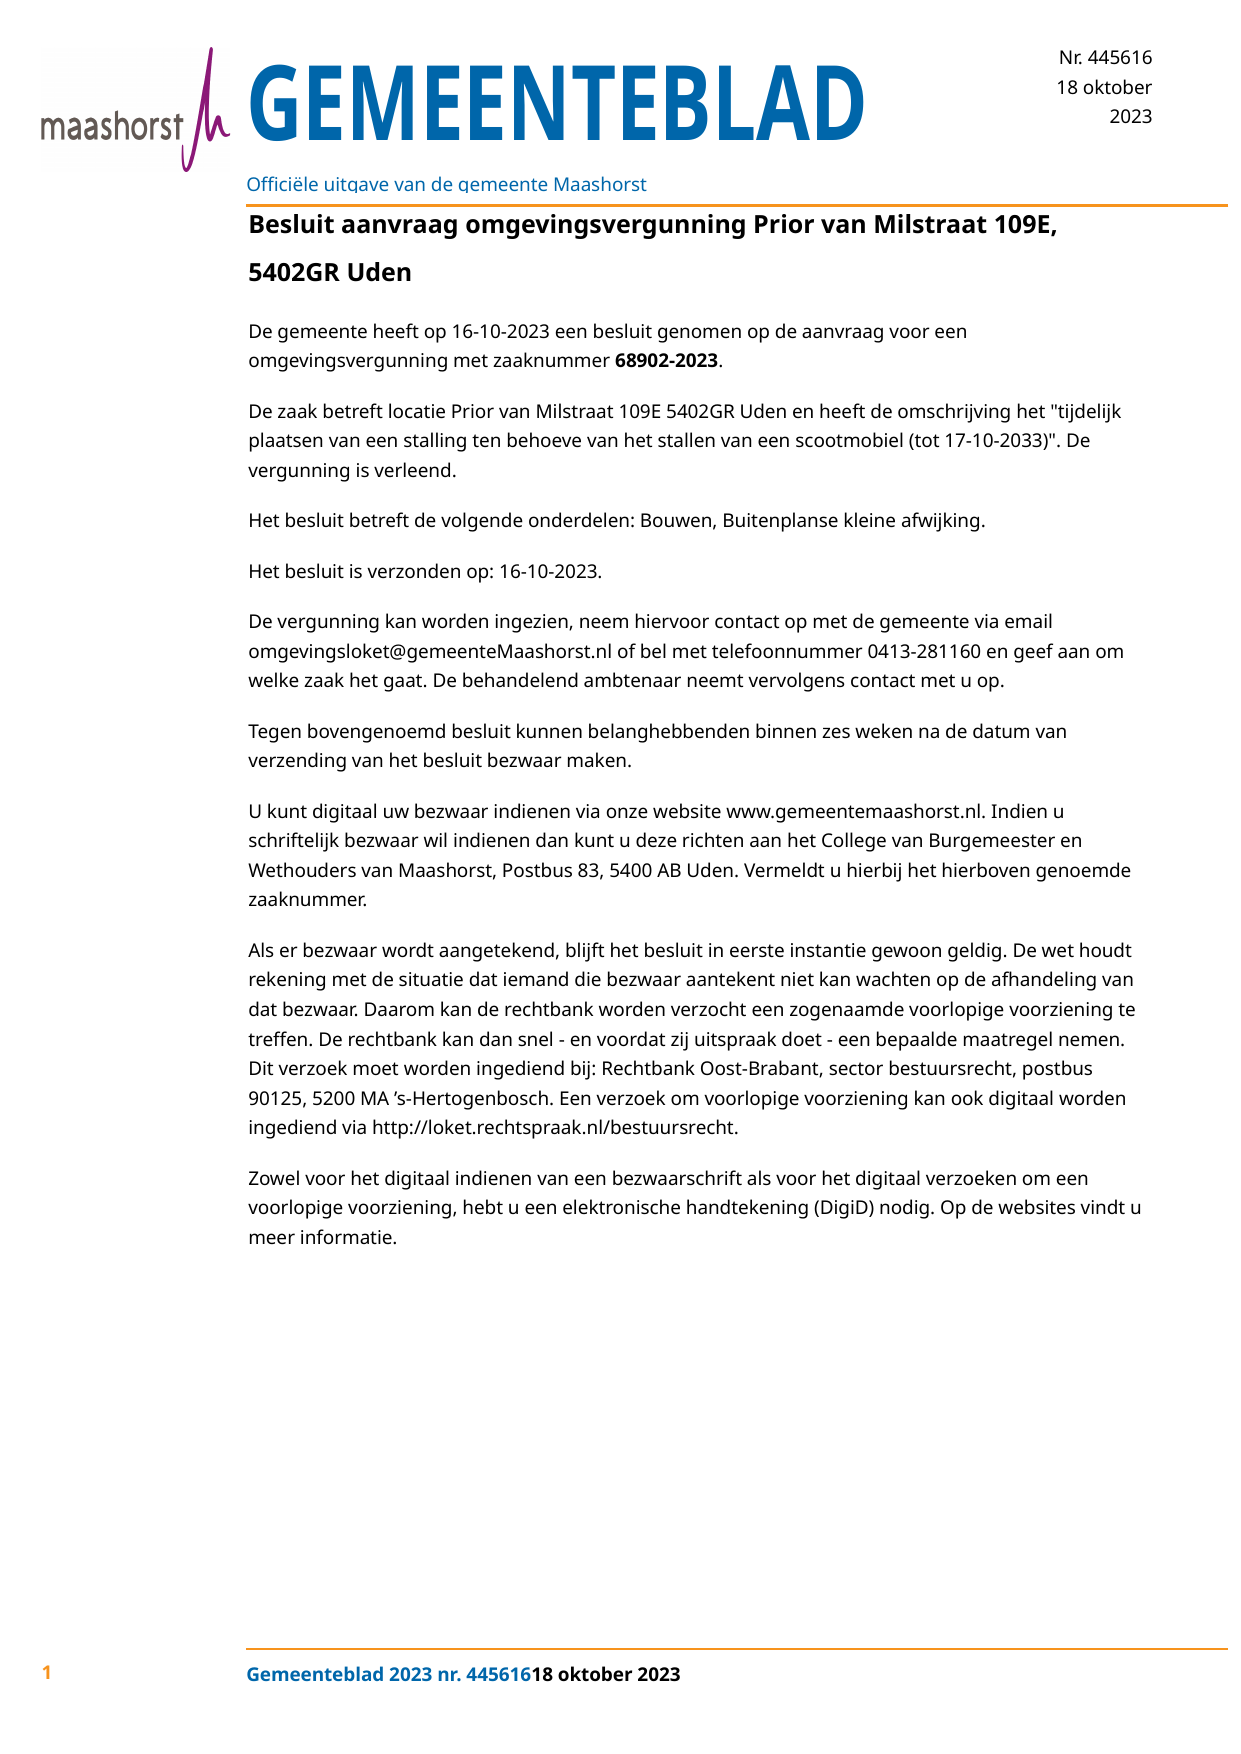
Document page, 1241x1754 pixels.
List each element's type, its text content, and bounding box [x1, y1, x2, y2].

text De vergunning kan worden ingezien, neem hiervoor contact op met de gemeente via email omgevingsloket@gemeenteMaashorst.nl of bel met telefoonnummer 0413-281160 en geef aan om welke zaak het gaat. De behandelend ambtenaar neemt vervolgens contact met u op. [248, 608, 1152, 693]
text Het besluit is verzonden op: 16-10-2023. [248, 558, 1152, 584]
text De gemeente heeft op 16-10-2023 een besluit genomen op de aanvraag voor een omgevingsvergunning met zaaknummer 68902-2023. [248, 318, 1152, 373]
text De zaak betreft locatie Prior van Milstraat 109E 5402GR Uden en heeft de omschrijving het "tijdelijk plaatsen van een stalling ten behoeve van het stallen van een scootmobiel (tot 17-10-2033)". De vergunning is verleend. [248, 398, 1152, 483]
text Als er bezwaar wordt aangetekend, blijft het besluit in eerste instantie gewoon geldig. De wet houdt rekening met de situatie dat iemand die bezwaar aantekent niet kan wachten op de afhandeling van dat bezwaar. Daarom kan de rechtbank worden verzocht een zogenaamde voorlopige voorziening te treffen. De rechtbank kan dan snel - en voordat zij uitspraak doet - een bepaalde maatregel nemen. Dit verzoek moet worden ingediend bij: Rechtbank Oost-Brabant, sector bestuursrecht, postbus 90125, 5200 MA ’s-Hertogenbosch. Een verzoek om voorlopige voorziening kan ook digitaal worden ingediend via http://loket.rechtspraak.nl/bestuursrecht. [248, 937, 1152, 1140]
text Zowel voor het digitaal indienen van een bezwaarschrift als voor het digitaal verzoeken om een voorlopige voorziening, hebt u een elektronische handtekening (DigiD) nodig. Op de websites vindt u meer informatie. [248, 1165, 1152, 1250]
text Het besluit betreft de volgende onderdelen: Bouwen, Buitenplanse kleine afwijking. [248, 507, 1152, 533]
text U kunt digitaal uw bezwaar indienen via onze website www.gemeentemaashorst.nl. Indien u schriftelijk bezwaar wil indienen dan kunt u deze richten aan het College van Burgemeester en Wethouders van Maashorst, Postbus 83, 5400 AB Uden. Vermeldt u hierbij het hierboven genoemde zaaknummer. [248, 798, 1152, 912]
picture [41, 47, 231, 172]
text Besluit aanvraag omgevingsvergunning Prior van Milstraat 109E, 5402GR Uden [248, 207, 1152, 288]
text Tegen bovengenoemd besluit kunnen belanghebbenden binnen zes weken na de datum van verzending van het besluit bezwaar maken. [248, 718, 1152, 773]
